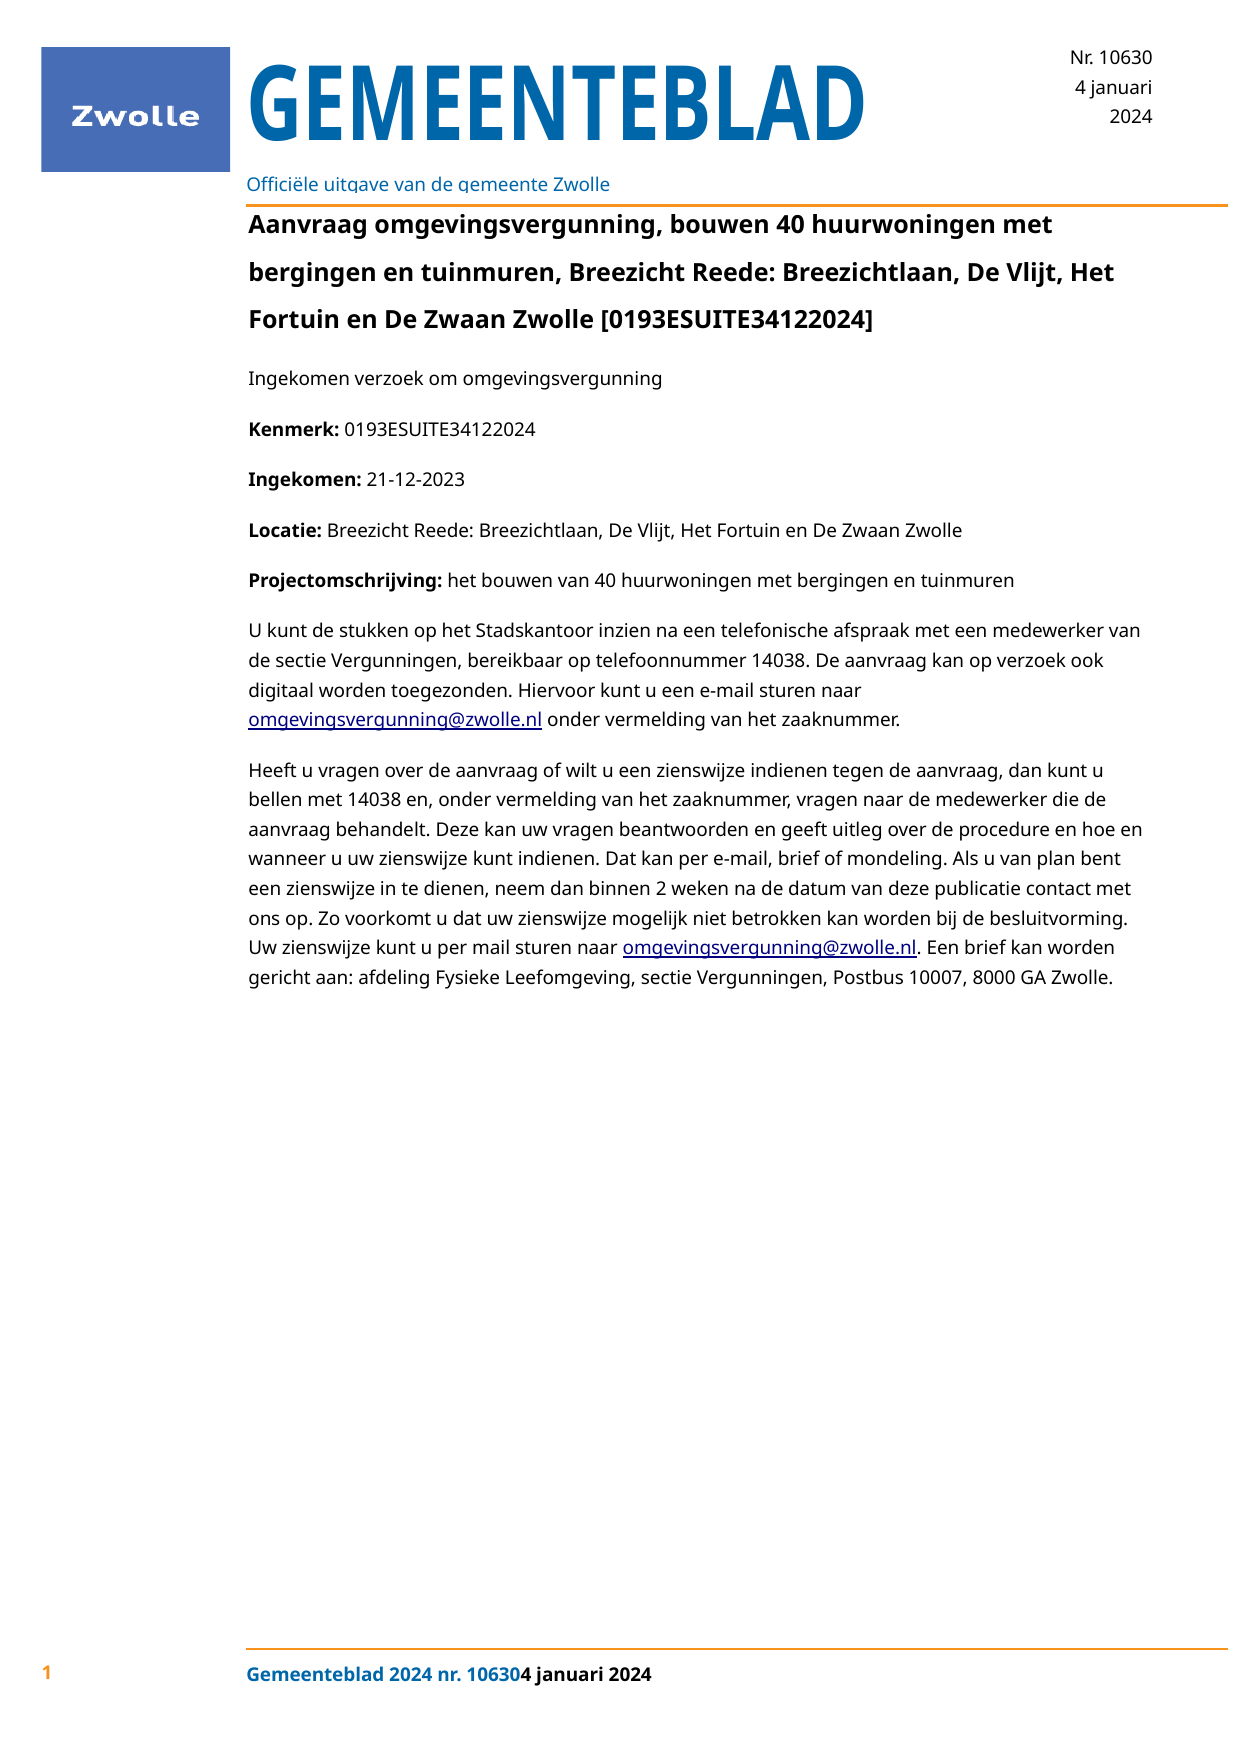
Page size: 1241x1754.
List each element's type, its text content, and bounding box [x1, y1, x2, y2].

text Locatie: Breezicht Reede: Breezichtlaan, De Vlijt, Het Fortuin en De Zwaan Zwolle [248, 517, 1152, 542]
text Heeft u vragen over de aanvraag of wilt u een zienswijze indienen tegen de aanvraag, dan kunt u bellen met 14038 en, onder vermelding van het zaaknummer, vragen naar de medewerker die de aanvraag behandelt. Deze kan uw vragen beantwoorden en geeft uitleg over de procedure en hoe en wanneer u uw zienswijze kunt indienen. Dat kan per e-mail, brief of mondeling. Als u van plan bent een zienswijze in te dienen, neem dan binnen 2 weken na de datum van deze publicatie contact met ons op. Zo voorkomt u dat uw zienswijze mogelijk niet betrokken kan worden bij de besluitvorming. Uw zienswijze kunt u per mail sturen naar omgevingsvergunning@zwolle.nl. Een brief kan worden gericht aan: afdeling Fysieke Leefomgeving, sectie Vergunningen, Postbus 10007, 8000 GA Zwolle. [248, 757, 1152, 989]
text Ingekomen: 21-12-2023 [248, 466, 1152, 492]
text Ingekomen verzoek om omgevingsvergunning [248, 366, 1152, 391]
text U kunt de stukken op het Stadskantoor inzien na een telefonische afspraak met een medewerker van de sectie Vergunningen, bereikbaar op telefoonnummer 14038. De aanvraag kan op verzoek ook digitaal worden toegezonden. Hiervoor kunt u een e-mail sturen naar omgevingsvergunning@zwolle.nl onder vermelding van het zaaknummer. [248, 618, 1152, 732]
text Kenmerk: 0193ESUITE34122024 [248, 416, 1152, 442]
text Aanvraag omgevingsvergunning, bouwen 40 huurwoningen met bergingen en tuinmuren, Breezicht Reede: Breezichtlaan, De Vlijt, Het Fortuin en De Zwaan Zwolle [0193ESUITE34122024] [248, 207, 1152, 336]
text Projectomschrijving: het bouwen van 40 huurwoningen met bergingen en tuinmuren [248, 567, 1152, 593]
picture [41, 47, 231, 172]
